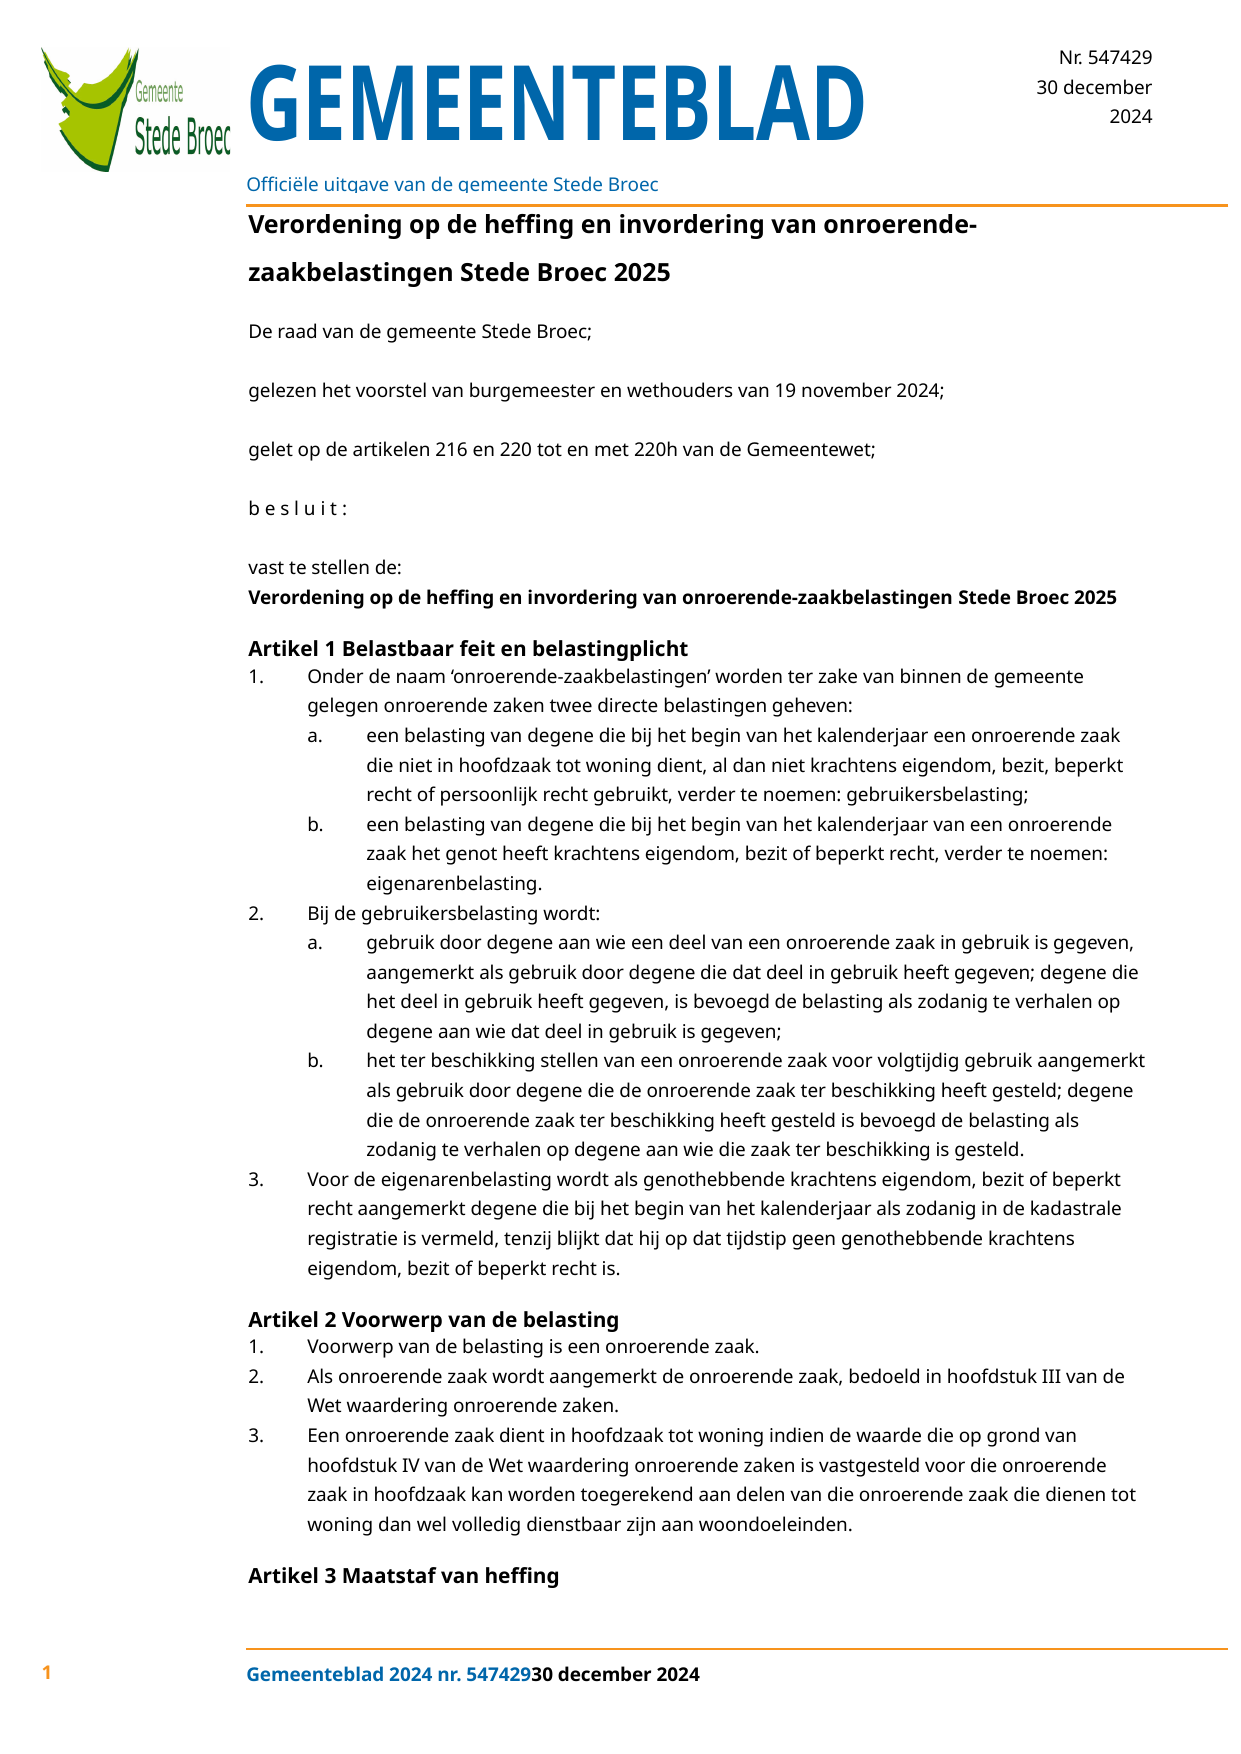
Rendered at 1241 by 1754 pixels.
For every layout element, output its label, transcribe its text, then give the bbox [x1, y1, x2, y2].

text gelet op de artikelen 216 en 220 tot en met 220h van de Gemeentewet; [248, 436, 1152, 462]
list Bij de gebruikersbelasting wordt: [248, 900, 1152, 925]
text vast te stellen de: [248, 554, 1152, 580]
list Onder de naam ‘onroerende-zaakbelastingen’ worden ter zake van binnen de gemeente gelegen onroerende zaken twee directe belastingen geheven: [248, 663, 1152, 718]
text Artikel 2 Voorwerp van de belasting [248, 1305, 1152, 1333]
text Artikel 3 Maatstaf van heffing [248, 1561, 1152, 1590]
text De raad van de gemeente Stede Broec; [248, 318, 1152, 344]
list het ter beschikking stellen van een onroerende zaak voor volgtijdig gebruik aangemerkt als gebruik door degene die de onroerende zaak ter beschikking heeft gesteld; degene die de onroerende zaak ter beschikking heeft gesteld is bevoegd de belasting als zodanig te verhalen op degene aan wie die zaak ter beschikking is gesteld. [307, 1048, 1152, 1162]
picture [41, 47, 231, 172]
list Als onroerende zaak wordt aangemerkt de onroerende zaak, bedoeld in hoofdstuk III van de Wet waardering onroerende zaken. [248, 1363, 1152, 1418]
text Artikel 1 Belastbaar feit en belastingplicht [248, 634, 1152, 663]
list Een onroerende zaak dient in hoofdzaak tot woning indien de waarde die op grond van hoofdstuk IV van de Wet waardering onroerende zaken is vastgesteld voor die onroerende zaak in hoofdzaak kan worden toegerekend aan delen van die onroerende zaak die dienen tot woning dan wel volledig dienstbaar zijn aan woondoeleinden. [248, 1422, 1152, 1537]
list gebruik door degene aan wie een deel van een onroerende zaak in gebruik is gegeven, aangemerkt als gebruik door degene die dat deel in gebruik heeft gegeven; degene die het deel in gebruik heeft gegeven, is bevoegd de belasting als zodanig te verhalen op degene aan wie dat deel in gebruik is gegeven; [307, 929, 1152, 1044]
text Verordening op de heffing en invordering van onroerende-zaakbelastingen Stede Broec 2025 [248, 584, 1152, 610]
list een belasting van degene die bij het begin van het kalenderjaar een onroerende zaak die niet in hoofdzaak tot woning dient, al dan niet krachtens eigendom, bezit, beperkt recht of persoonlijk recht gebruikt, verder te noemen: gebruikersbelasting; [307, 722, 1152, 807]
text b e s l u i t : [248, 495, 1152, 521]
text Verordening op de heffing en invordering van onroerende-zaakbelastingen Stede Broec 2025 [248, 207, 1152, 288]
list Voor de eigenarenbelasting wordt als genothebbende krachtens eigendom, bezit of beperkt recht aangemerkt degene die bij het begin van het kalenderjaar als zodanig in de kadastrale registratie is vermeld, tenzij blijkt dat hij op dat tijdstip geen genothebbende krachtens eigendom, bezit of beperkt recht is. [248, 1166, 1152, 1280]
list Voorwerp van de belasting is een onroerende zaak. [248, 1333, 1152, 1359]
list een belasting van degene die bij het begin van het kalenderjaar van een onroerende zaak het genot heeft krachtens eigendom, bezit of beperkt recht, verder te noemen: eigenarenbelasting. [307, 811, 1152, 896]
text gelezen het voorstel van burgemeester en wethouders van 19 november 2024; [248, 377, 1152, 403]
